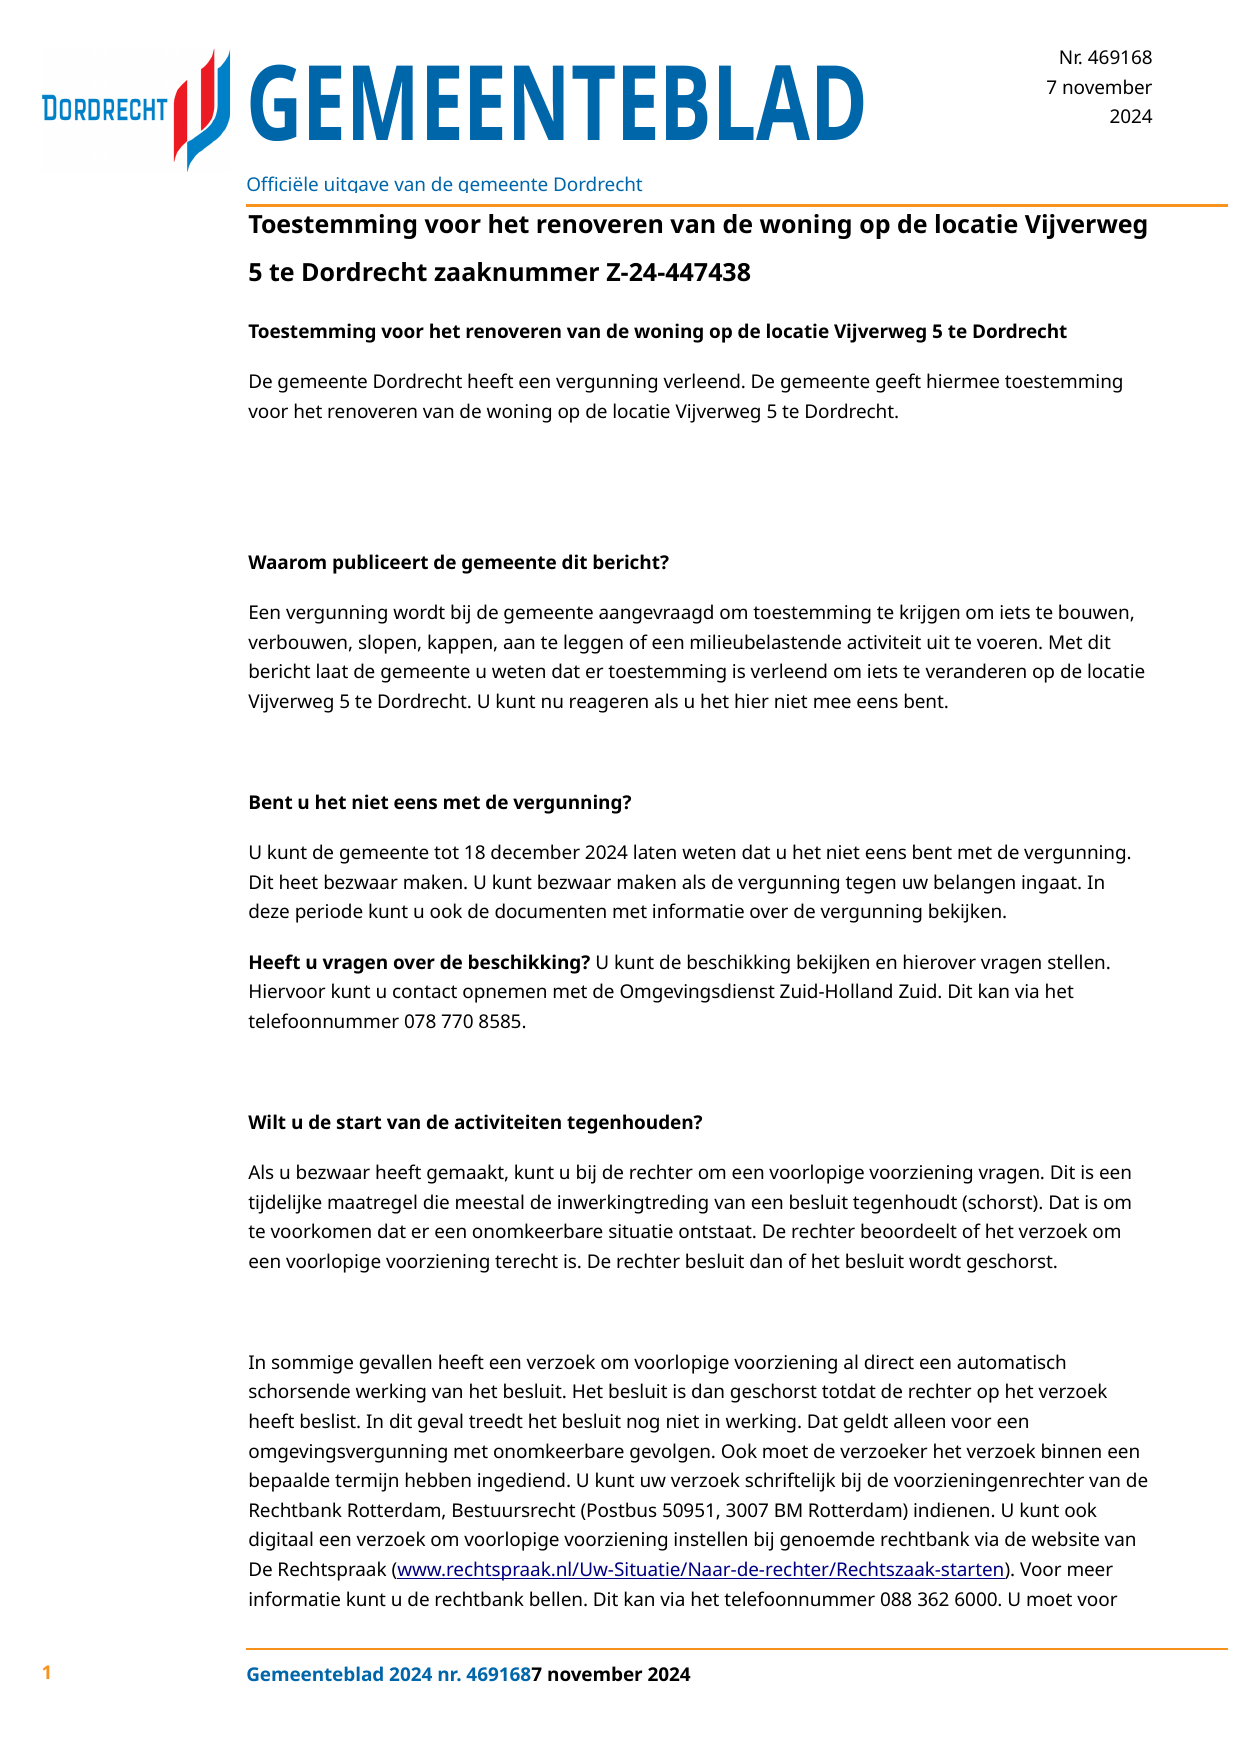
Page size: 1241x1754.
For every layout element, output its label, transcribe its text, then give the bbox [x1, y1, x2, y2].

picture [41, 47, 231, 172]
text In sommige gevallen heeft een verzoek om voorlopige voorziening al direct een automatisch schorsende werking van het besluit. Het besluit is dan geschorst totdat de rechter op het verzoek heeft beslist. In dit geval treedt het besluit nog niet in werking. Dat geldt alleen voor een omgevingsvergunning met onomkeerbare gevolgen. Ook moet de verzoeker het verzoek binnen een bepaalde termijn hebben ingediend. U kunt uw verzoek schriftelijk bij de voorzieningenrechter van de Rechtbank Rotterdam, Bestuursrecht (Postbus 50951, 3007 BM Rotterdam) indienen. U kunt ook digitaal een verzoek om voorlopige voorziening instellen bij genoemde rechtbank via de website van De Rechtspraak (www.rechtspraak.nl/Uw-Situatie/Naar-de-rechter/Rechtszaak-starten). Voor meer informatie kunt u de rechtbank bellen. Dit kan via het telefoonnummer 088 362 6000. U moet voor [248, 1349, 1152, 1612]
text Een vergunning wordt bij de gemeente aangevraagd om toestemming te krijgen om iets te bouwen, verbouwen, slopen, kappen, aan te leggen of een milieubelastende activiteit uit te voeren. Met dit bericht laat de gemeente u weten dat er toestemming is verleend om iets te veranderen op de locatie Vijverweg 5 te Dordrecht. U kunt nu reageren als u het hier niet mee eens bent. [248, 599, 1152, 714]
text Toestemming voor het renoveren van de woning op de locatie Vijverweg 5 te Dordrecht zaaknummer Z-24-447438 [248, 207, 1152, 288]
text Toestemming voor het renoveren van de woning op de locatie Vijverweg 5 te Dordrecht [248, 318, 1152, 344]
text Wilt u de start van de activiteiten tegenhouden? [248, 1109, 1152, 1135]
text Heeft u vragen over de beschikking? U kunt de beschikking bekijken en hierover vragen stellen. Hiervoor kunt u contact opnemen met de Omgevingsdienst Zuid-Holland Zuid. Dit kan via het telefoonnummer 078 770 8585. [248, 949, 1152, 1034]
text Als u bezwaar heeft gemaakt, kunt u bij de rechter om een voorlopige voorziening vragen. Dit is een tijdelijke maatregel die meestal de inwerkingtreding van een besluit tegenhoudt (schorst). Dat is om te voorkomen dat er een onomkeerbare situatie ontstaat. De rechter beoordeelt of het verzoek om een voorlopige voorziening terecht is. De rechter besluit dan of het besluit wordt geschorst. [248, 1159, 1152, 1274]
text U kunt de gemeente tot 18 december 2024 laten weten dat u het niet eens bent met de vergunning. Dit heet bezwaar maken. U kunt bezwaar maken als de vergunning tegen uw belangen ingaat. In deze periode kunt u ook de documenten met informatie over de vergunning bekijken. [248, 839, 1152, 924]
text De gemeente Dordrecht heeft een vergunning verleend. De gemeente geeft hiermee toestemming voor het renoveren van de woning op de locatie Vijverweg 5 te Dordrecht. [248, 368, 1152, 424]
text Waarom publiceert de gemeente dit bericht? [248, 549, 1152, 575]
text Bent u het niet eens met de vergunning? [248, 789, 1152, 815]
